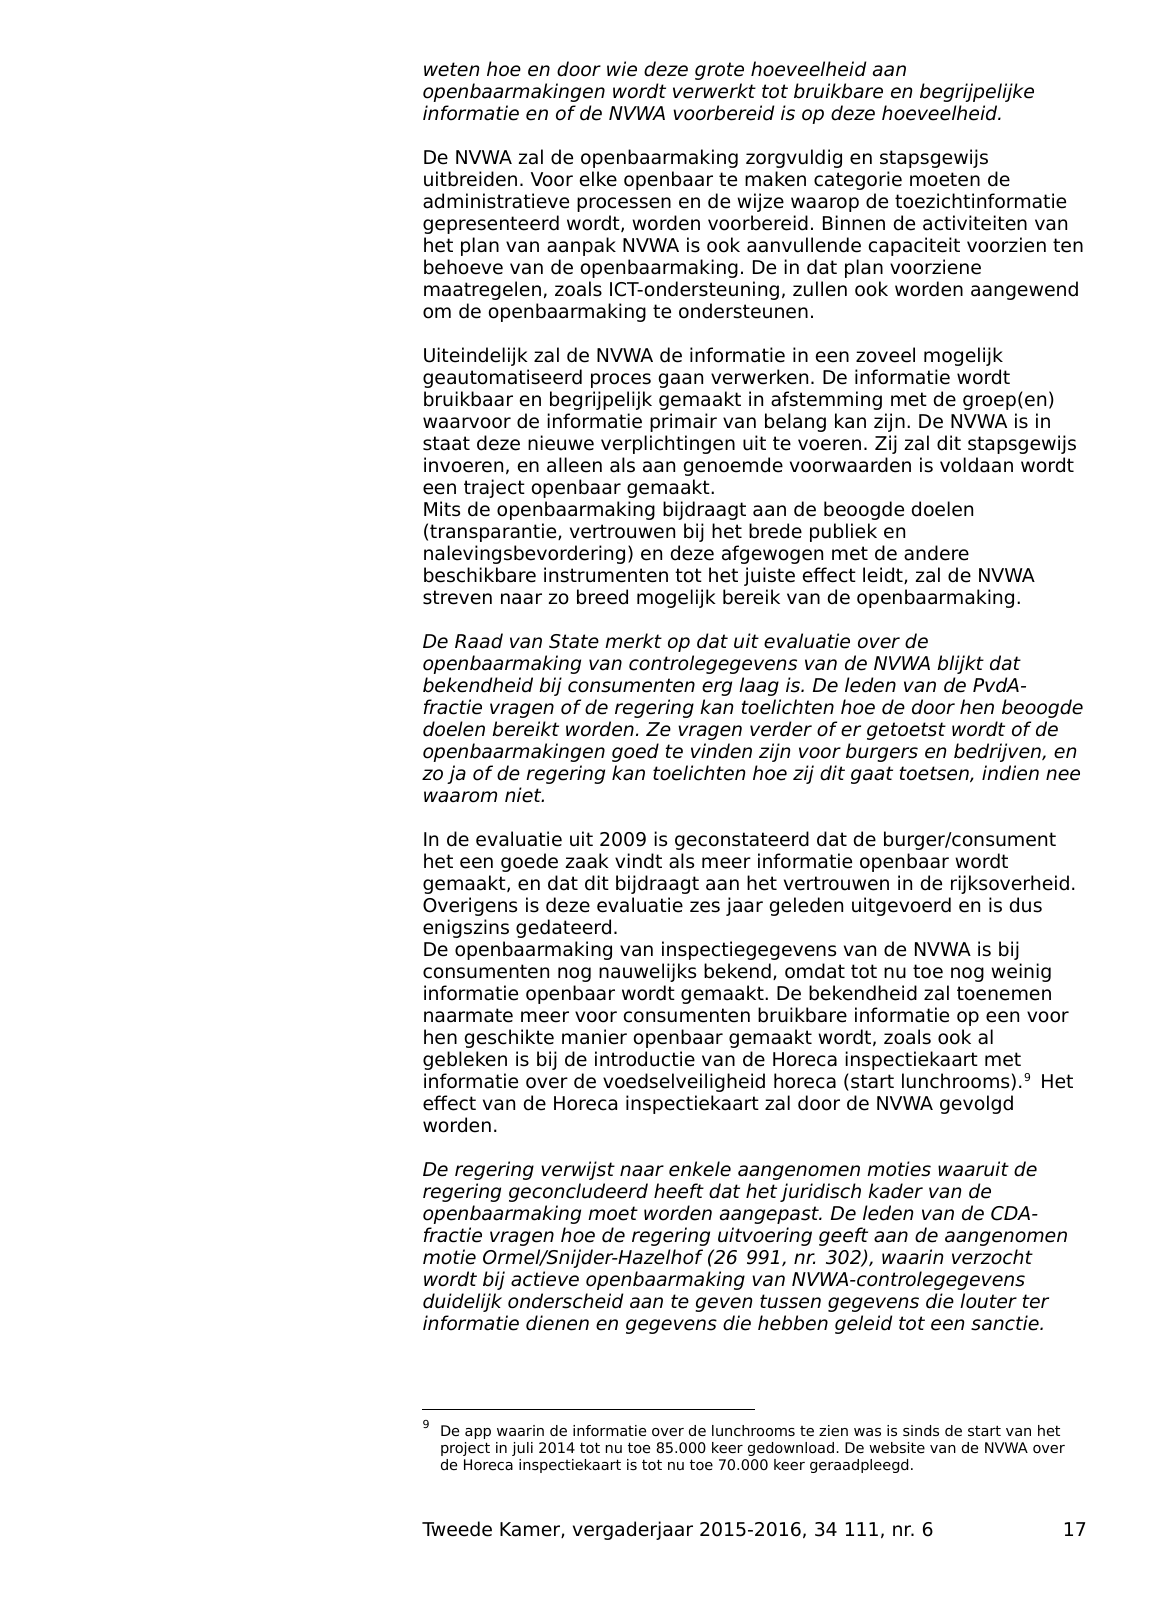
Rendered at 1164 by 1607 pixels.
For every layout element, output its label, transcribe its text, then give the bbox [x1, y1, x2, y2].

text Mits de openbaarmaking bijdraagt aan de beoogde doelen (transparantie, vertrouwen bij het brede publiek en nalevingsbevordering) en deze afgewogen met de andere beschikbare instrumenten tot het juiste effect leidt, zal de NVWA streven naar zo breed mogelijk bereik van de openbaarmaking. [422, 499, 1087, 609]
text De app waarin de informatie over de lunchrooms te zien was is sinds de start van het project in juli 2014 tot nu toe 85.000 keer gedownload. De website van de NVWA over de Horeca inspectiekaart is tot nu toe 70.000 keer geraadpleegd. [422, 1418, 1087, 1474]
text Uiteindelijk zal de NVWA de informatie in een zoveel mogelijk geautomatiseerd proces gaan verwerken. De informatie wordt bruikbaar en begrijpelijk gemaakt in afstemming met de groep(en) waarvoor de informatie primair van belang kan zijn. De NVWA is in staat deze nieuwe verplichtingen uit te voeren. Zij zal dit stapsgewijs invoeren, en alleen als aan genoemde voorwaarden is voldaan wordt een traject openbaar gemaakt. [422, 345, 1087, 499]
text weten hoe en door wie deze grote hoeveelheid aan openbaarmakingen wordt verwerkt tot bruikbare en begrijpelijke informatie en of de NVWA voorbereid is op deze hoeveelheid. [422, 59, 1087, 125]
text De regering verwijst naar enkele aangenomen moties waaruit de regering geconcludeerd heeft dat het juridisch kader van de openbaarmaking moet worden aangepast. De leden van de CDA-fractie vragen hoe de regering uitvoering geeft aan de aangenomen motie Ormel/Snijder-Hazelhof (26 991, nr. 302), waarin verzocht wordt bij actieve openbaarmaking van NVWA-controlegegevens duidelijk onderscheid aan te geven tussen gegevens die louter ter informatie dienen en gegevens die hebben geleid tot een sanctie. [422, 1159, 1087, 1335]
text De Raad van State merkt op dat uit evaluatie over de openbaarmaking van controlegegevens van de NVWA blijkt dat bekendheid bij consumenten erg laag is. De leden van de PvdA-fractie vragen of de regering kan toelichten hoe de door hen beoogde doelen bereikt worden. Ze vragen verder of er getoetst wordt of de openbaarmakingen goed te vinden zijn voor burgers en bedrijven, en zo ja of de regering kan toelichten hoe zij dit gaat toetsen, indien nee waarom niet. [422, 631, 1087, 807]
text De openbaarmaking van inspectiegegevens van de NVWA is bij consumenten nog nauwelijks bekend, omdat tot nu toe nog weinig informatie openbaar wordt gemaakt. De bekendheid zal toenemen naarmate meer voor consumenten bruikbare informatie op een voor hen geschikte manier openbaar gemaakt wordt, zoals ook al gebleken is bij de introductie van de Horeca inspectiekaart met informatie over de voedselveiligheid horeca (start lunchrooms). Het effect van de Horeca inspectiekaart zal door de NVWA gevolgd worden. [422, 939, 1087, 1137]
text De NVWA zal de openbaarmaking zorgvuldig en stapsgewijs uitbreiden. Voor elke openbaar te maken categorie moeten de administratieve processen en de wijze waarop de toezichtinformatie gepresenteerd wordt, worden voorbereid. Binnen de activiteiten van het plan van aanpak NVWA is ook aanvullende capaciteit voorzien ten behoeve van de openbaarmaking. De in dat plan voorziene maatregelen, zoals ICT-ondersteuning, zullen ook worden aangewend om de openbaarmaking te ondersteunen. [422, 147, 1087, 323]
text In de evaluatie uit 2009 is geconstateerd dat de burger/consument het een goede zaak vindt als meer informatie openbaar wordt gemaakt, en dat dit bijdraagt aan het vertrouwen in de rijksoverheid. Overigens is deze evaluatie zes jaar geleden uitgevoerd en is dus enigszins gedateerd. [422, 829, 1087, 939]
